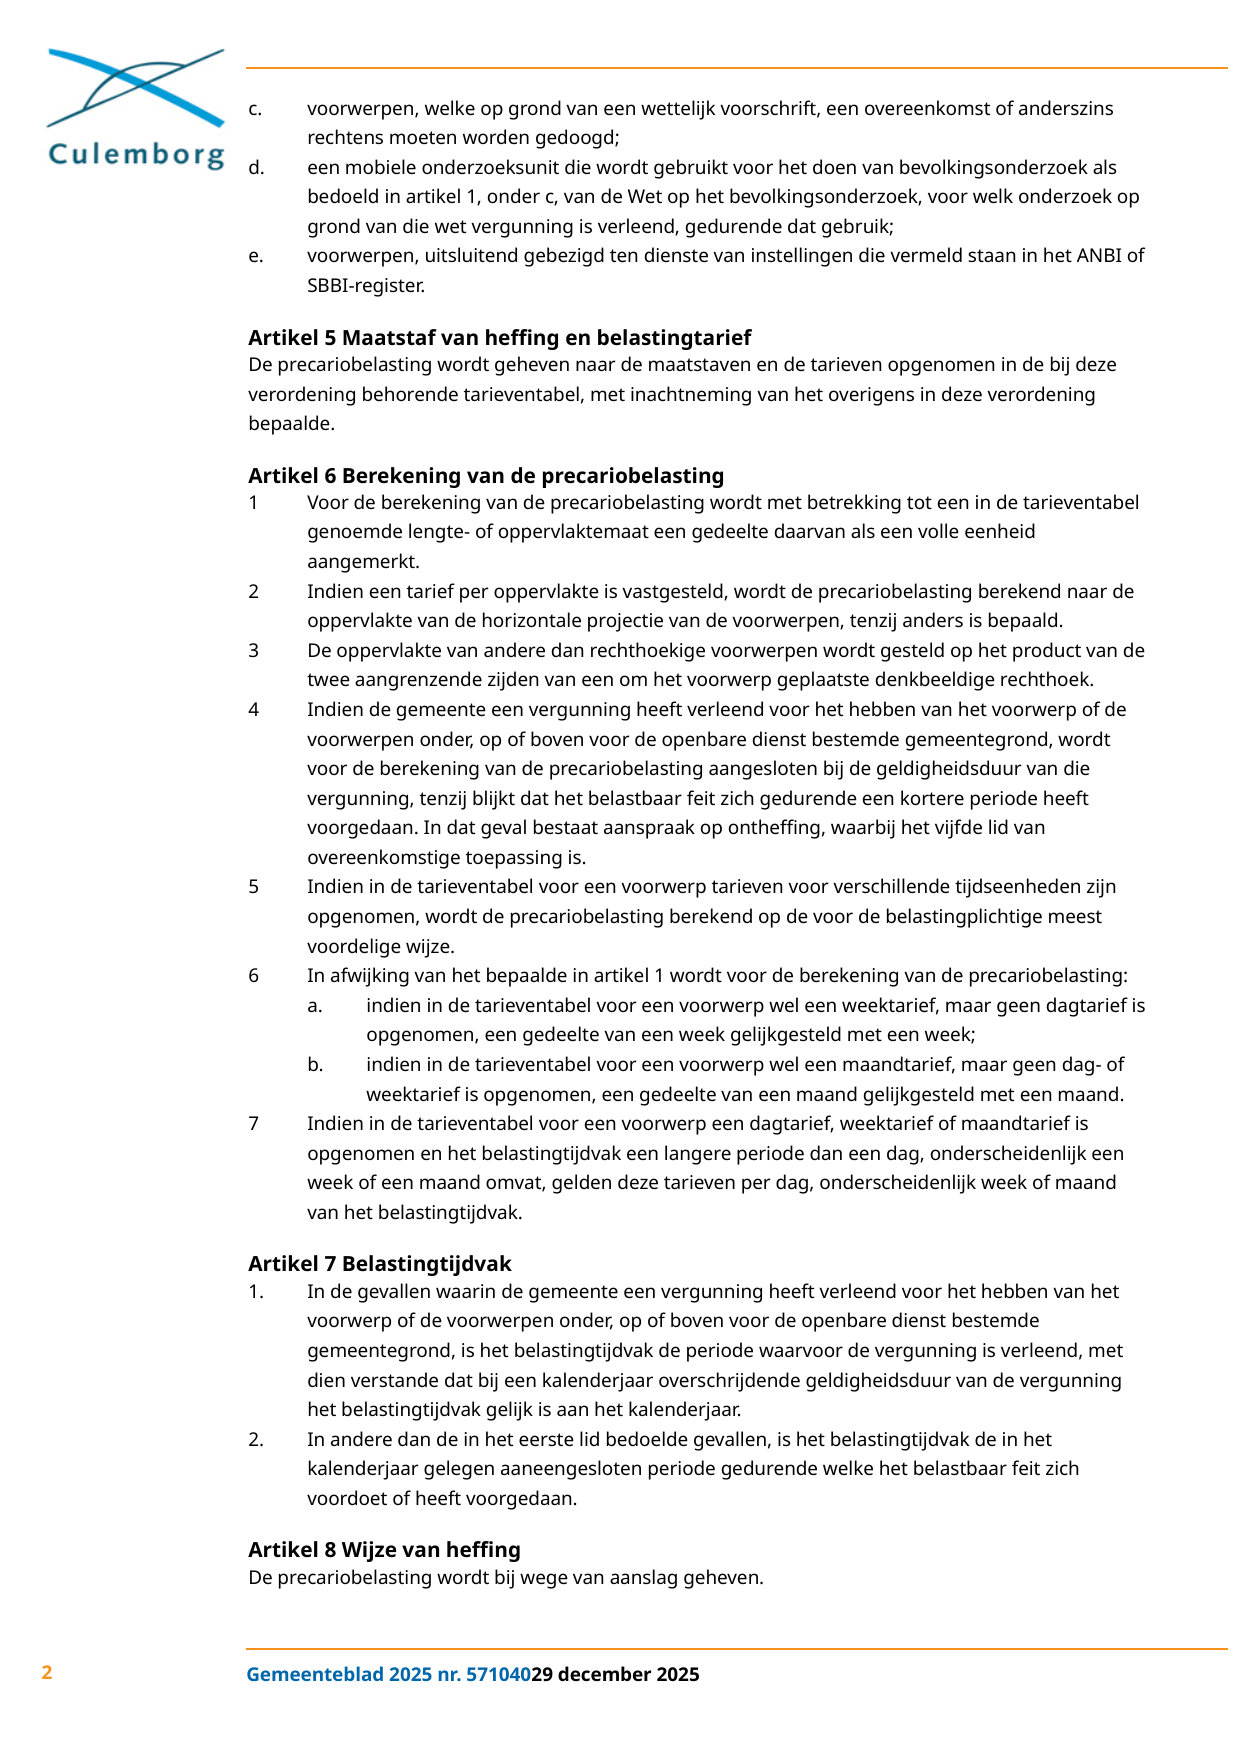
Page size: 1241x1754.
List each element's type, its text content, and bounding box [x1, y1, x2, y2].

list indien in de tarieventabel voor een voorwerp wel een maandtarief, maar geen dag- of weektarief is opgenomen, een gedeelte van een maand gelijkgesteld met een maand. [307, 1051, 1152, 1107]
list In de gevallen waarin de gemeente een vergunning heeft verleend voor het hebben van het voorwerp of de voorwerpen onder, op of boven voor de openbare dienst bestemde gemeentegrond, is het belastingtijdvak de periode waarvoor de vergunning is verleend, met dien verstande dat bij een kalenderjaar overschrijdende geldigheidsduur van de vergunning het belastingtijdvak gelijk is aan het kalenderjaar. [248, 1278, 1152, 1422]
list Indien de gemeente een vergunning heeft verleend voor het hebben van het voorwerp of de voorwerpen onder, op of boven voor de openbare dienst bestemde gemeentegrond, wordt voor de berekening van de precariobelasting aangesloten bij de geldigheidsduur van die vergunning, tenzij blijkt dat het belastbaar feit zich gedurende een kortere periode heeft voorgedaan. In dat geval bestaat aanspraak op ontheffing, waarbij het vijfde lid van overeenkomstige toepassing is. [248, 696, 1152, 870]
list De oppervlakte van andere dan rechthoekige voorwerpen wordt gesteld op het product van de twee aangrenzende zijden van een om het voorwerp geplaatste denkbeeldige rechthoek. [248, 637, 1152, 692]
list In afwijking van het bepaalde in artikel 1 wordt voor de berekening van de precariobelasting: [248, 962, 1152, 988]
list Indien in de tarieventabel voor een voorwerp tarieven voor verschillende tijdseenheden zijn opgenomen, wordt de precariobelasting berekend op de voor de belastingplichtige meest voordelige wijze. [248, 874, 1152, 959]
list een mobiele onderzoeksunit die wordt gebruikt voor het doen van bevolkingsonderzoek als bedoeld in artikel 1, onder c, van de Wet op het bevolkingsonderzoek, voor welk onderzoek op grond van die wet vergunning is verleend, gedurende dat gebruik; [248, 154, 1152, 239]
list Voor de berekening van de precariobelasting wordt met betrekking tot een in de tarieventabel genoemde lengte- of oppervlaktemaat een gedeelte daarvan als een volle eenheid aangemerkt. [248, 489, 1152, 574]
text Artikel 7 Belastingtijdvak [248, 1249, 1152, 1278]
list indien in de tarieventabel voor een voorwerp wel een weektarief, maar geen dagtarief is opgenomen, een gedeelte van een week gelijkgesteld met een week; [307, 992, 1152, 1047]
list Indien in de tarieventabel voor een voorwerp een dagtarief, weektarief of maandtarief is opgenomen en het belastingtijdvak een langere periode dan een dag, onderscheidenlijk een week of een maand omvat, gelden deze tarieven per dag, onderscheidenlijk week of maand van het belastingtijdvak. [248, 1110, 1152, 1225]
list In andere dan de in het eerste lid bedoelde gevallen, is het belastingtijdvak de in het kalenderjaar gelegen aaneengesloten periode gedurende welke het belastbaar feit zich voordoet of heeft voorgedaan. [248, 1426, 1152, 1511]
picture [41, 47, 231, 172]
text De precariobelasting wordt bij wege van aanslag geheven. [248, 1564, 1152, 1590]
text De precariobelasting wordt geheven naar de maatstaven en de tarieven opgenomen in de bij deze verordening behorende tarieventabel, met inachtneming van het overigens in deze verordening bepaalde. [248, 351, 1152, 436]
text Artikel 8 Wijze van heffing [248, 1536, 1152, 1564]
text Artikel 5 Maatstaf van heffing en belastingtarief [248, 323, 1152, 351]
list voorwerpen, welke op grond van een wettelijk voorschrift, een overeenkomst of anderszins rechtens moeten worden gedoogd; [248, 95, 1152, 150]
text Artikel 6 Berekening van de precariobelasting [248, 461, 1152, 489]
list Indien een tarief per oppervlakte is vastgesteld, wordt de precariobelasting berekend naar de oppervlakte van de horizontale projectie van de voorwerpen, tenzij anders is bepaald. [248, 578, 1152, 633]
list voorwerpen, uitsluitend gebezigd ten dienste van instellingen die vermeld staan in het ANBI of SBBI-register. [248, 243, 1152, 298]
